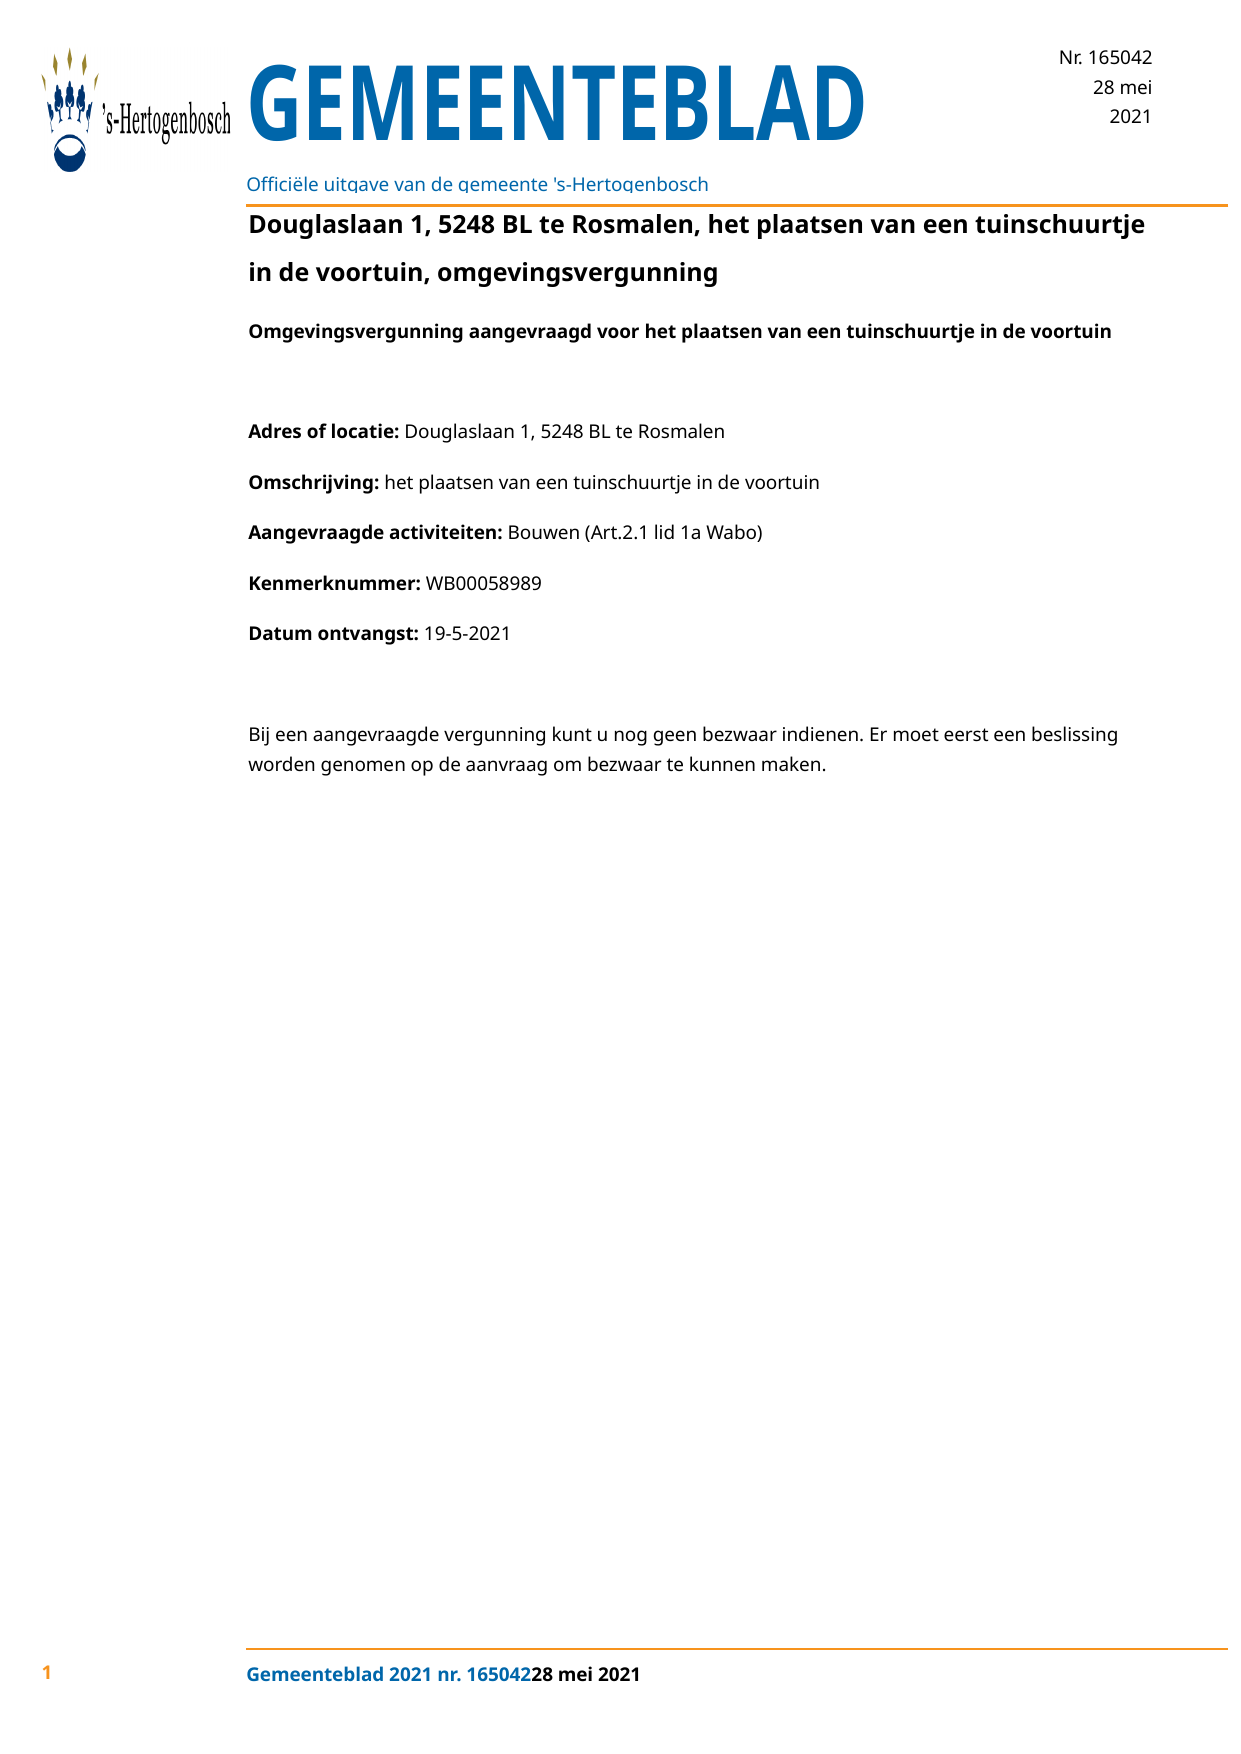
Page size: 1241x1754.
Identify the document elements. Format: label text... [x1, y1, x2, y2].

text Datum ontvangst: 19-5-2021 [248, 620, 1152, 646]
text Adres of locatie: Douglaslaan 1, 5248 BL te Rosmalen [248, 419, 1152, 444]
text Omgevingsvergunning aangevraagd voor het plaatsen van een tuinschuurtje in de voortuin [248, 318, 1152, 344]
text Aangevraagde activiteiten: Bouwen (Art.2.1 lid 1a Wabo) [248, 519, 1152, 545]
text Kenmerknummer: WB00058989 [248, 570, 1152, 596]
text Bij een aangevraagde vergunning kunt u nog geen bezwaar indienen. Er moet eerst een beslissing worden genomen op de aanvraag om bezwaar te kunnen maken. [248, 721, 1152, 777]
text Omschrijving: het plaatsen van een tuinschuurtje in de voortuin [248, 469, 1152, 495]
picture [41, 47, 231, 172]
text Douglaslaan 1, 5248 BL te Rosmalen, het plaatsen van een tuinschuurtje in de voortuin, omgevingsvergunning [248, 207, 1152, 288]
